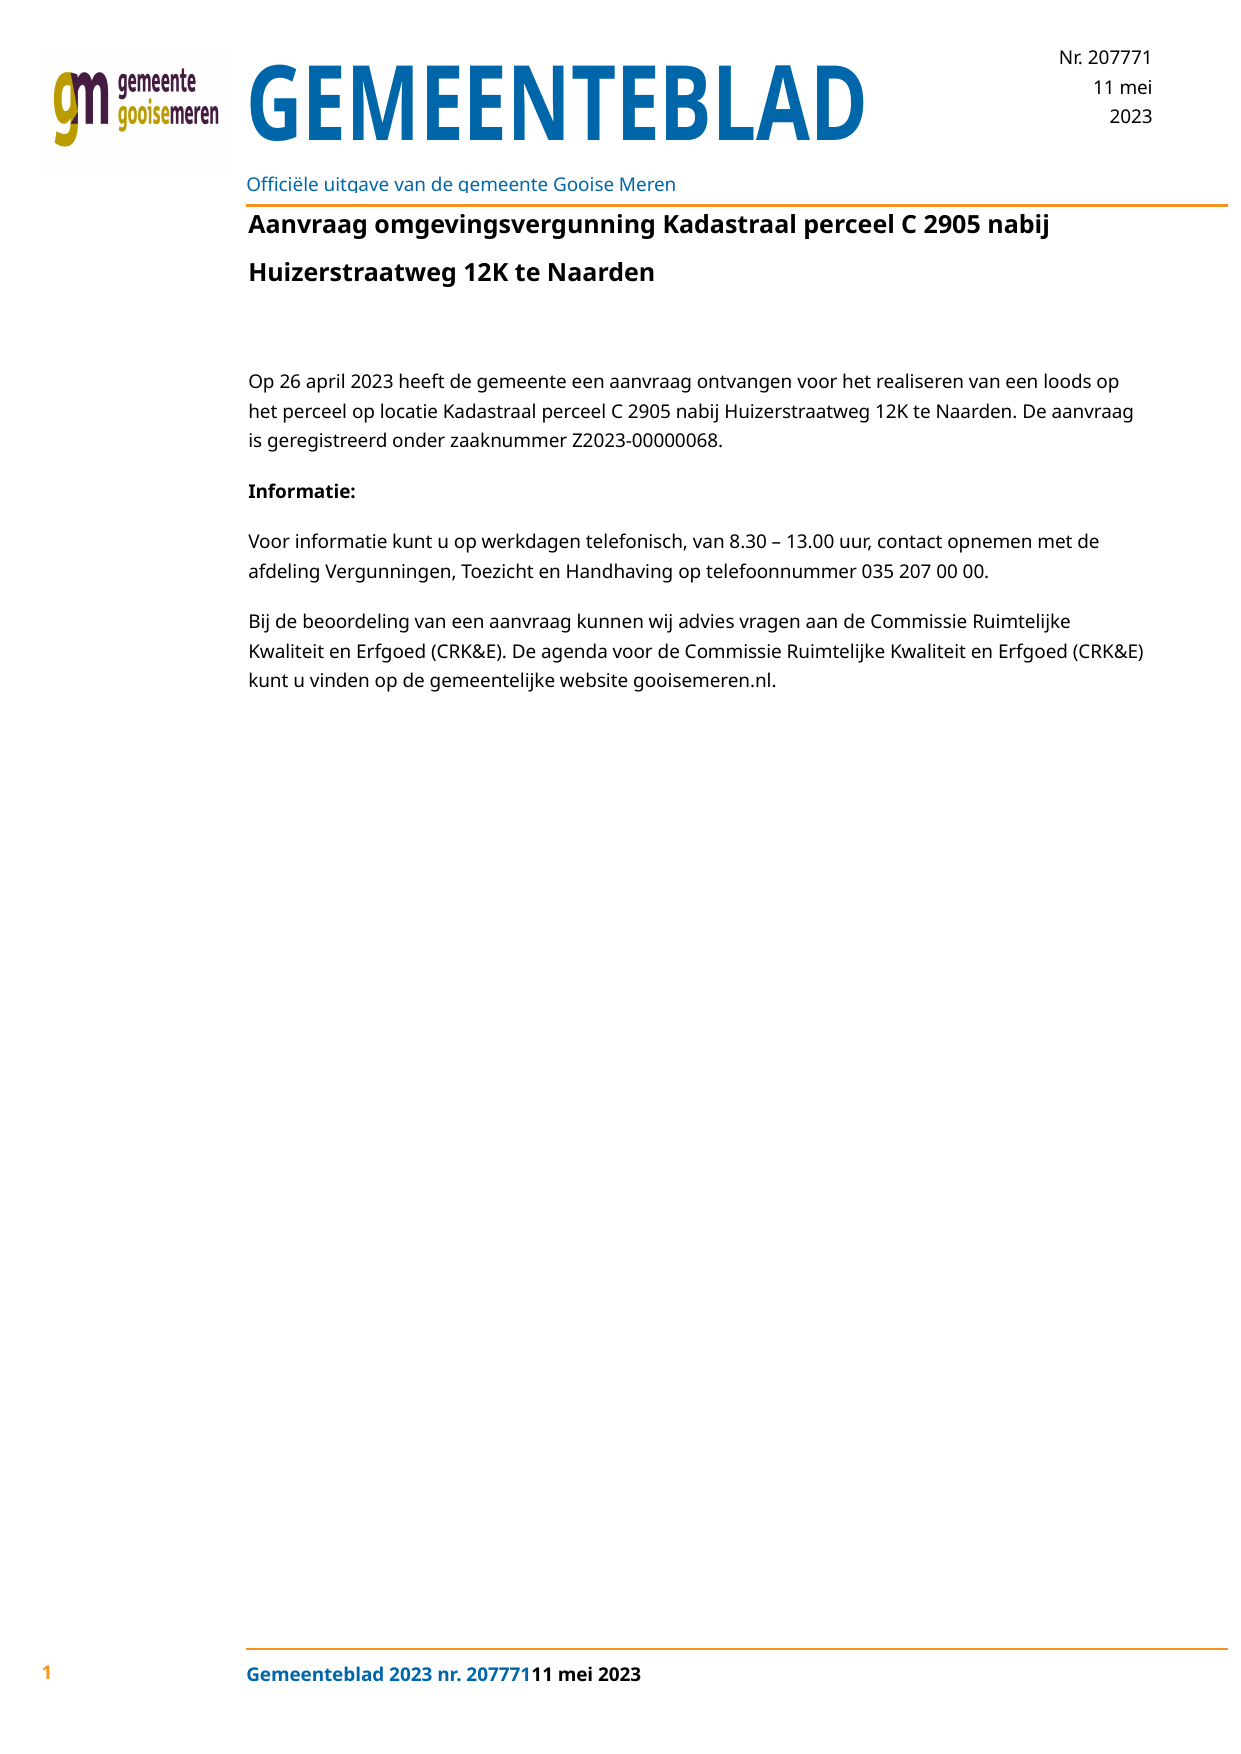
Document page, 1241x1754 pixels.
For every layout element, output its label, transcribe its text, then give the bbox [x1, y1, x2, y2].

text Op 26 april 2023 heeft de gemeente een aanvraag ontvangen voor het realiseren van een loods op het perceel op locatie Kadastraal perceel C 2905 nabij Huizerstraatweg 12K te Naarden. De aanvraag is geregistreerd onder zaaknummer Z2023-00000068. [248, 368, 1152, 453]
text Informatie: [248, 478, 1152, 504]
text Voor informatie kunt u op werkdagen telefonisch, van 8.30 – 13.00 uur, contact opnemen met de afdeling Vergunningen, Toezicht en Handhaving op telefoonnummer 035 207 00 00. [248, 528, 1152, 584]
text Aanvraag omgevingsvergunning Kadastraal perceel C 2905 nabij Huizerstraatweg 12K te Naarden [248, 207, 1152, 288]
picture [41, 47, 231, 172]
text Bij de beoordeling van een aanvraag kunnen wij advies vragen aan de Commissie Ruimtelijke Kwaliteit en Erfgoed (CRK&E). De agenda voor de Commissie Ruimtelijke Kwaliteit en Erfgoed (CRK&E) kunt u vinden op de gemeentelijke website gooisemeren.nl. [248, 608, 1152, 693]
